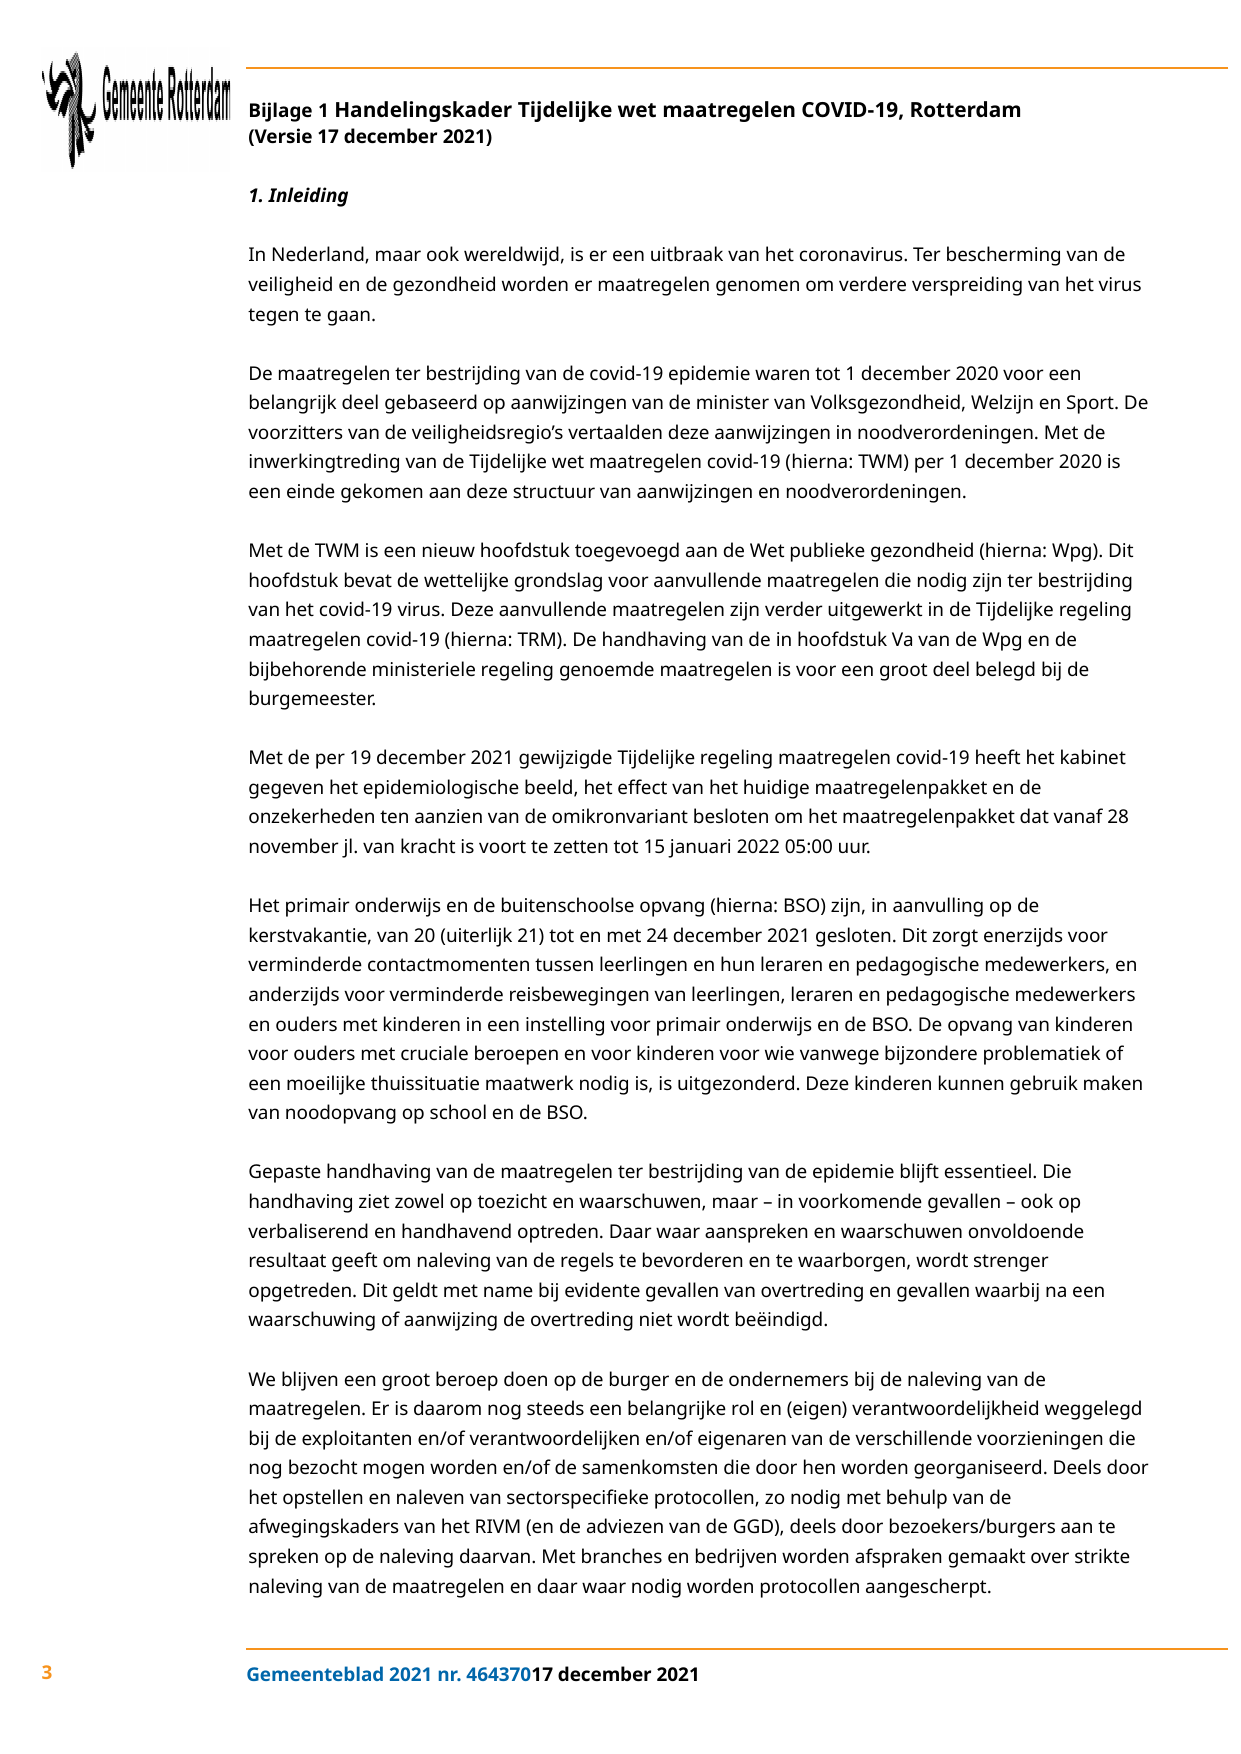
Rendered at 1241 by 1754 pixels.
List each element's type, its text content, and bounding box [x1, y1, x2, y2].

text Bijlage 1 Handelingskader Tijdelijke wet maatregelen COVID-19, Rotterdam [248, 95, 1152, 123]
text In Nederland, maar ook wereldwijd, is er een uitbraak van het coronavirus. Ter bescherming van de veiligheid en de gezondheid worden er maatregelen genomen om verdere verspreiding van het virus tegen te gaan. [248, 242, 1152, 327]
text Gepaste handhaving van de maatregelen ter bestrijding van de epidemie blijft essentieel. Die handhaving ziet zowel op toezicht en waarschuwen, maar – in voorkomende gevallen – ook op verbaliserend en handhavend optreden. Daar waar aanspreken en waarschuwen onvoldoende resultaat geeft om naleving van de regels te bevorderen en te waarborgen, wordt strenger opgetreden. Dit geldt met name bij evidente gevallen van overtreding en gevallen waarbij na een waarschuwing of aanwijzing de overtreding niet wordt beëindigd. [248, 1159, 1152, 1332]
text 1. Inleiding [248, 182, 1152, 208]
text Met de TWM is een nieuw hoofdstuk toegevoegd aan de Wet publieke gezondheid (hierna: Wpg). Dit hoofdstuk bevat de wettelijke grondslag voor aanvullende maatregelen die nodig zijn ter bestrijding van het covid-19 virus. Deze aanvullende maatregelen zijn verder uitgewerkt in de Tijdelijke regeling maatregelen covid-19 (hierna: TRM). De handhaving van de in hoofdstuk Va van de Wpg en de bijbehorende ministeriele regeling genoemde maatregelen is voor een groot deel belegd bij de burgemeester. [248, 537, 1152, 711]
text We blijven een groot beroep doen op de burger en de ondernemers bij de naleving van de maatregelen. Er is daarom nog steeds een belangrijke rol en (eigen) verantwoordelijkheid weggelegd bij de exploitanten en/of verantwoordelijken en/of eigenaren van de verschillende voorzieningen die nog bezocht mogen worden en/of de samenkomsten die door hen worden georganiseerd. Deels door het opstellen en naleven van sectorspecifieke protocollen, zo nodig met behulp van de afwegingskaders van het RIVM (en de adviezen van de GGD), deels door bezoekers/burgers aan te spreken op de naleving daarvan. Met branches en bedrijven worden afspraken gemaakt over strikte naleving van de maatregelen en daar waar nodig worden protocollen aangescherpt. [248, 1366, 1152, 1599]
text Het primair onderwijs en de buitenschoolse opvang (hierna: BSO) zijn, in aanvulling op de kerstvakantie, van 20 (uiterlijk 21) tot en met 24 december 2021 gesloten. Dit zorgt enerzijds voor verminderde contactmomenten tussen leerlingen en hun leraren en pedagogische medewerkers, en anderzijds voor verminderde reisbewegingen van leerlingen, leraren en pedagogische medewerkers en ouders met kinderen in een instelling voor primair onderwijs en de BSO. De opvang van kinderen voor ouders met cruciale beroepen en voor kinderen voor wie vanwege bijzondere problematiek of een moeilijke thuissituatie maatwerk nodig is, is uitgezonderd. Deze kinderen kunnen gebruik maken van noodopvang op school en de BSO. [248, 892, 1152, 1125]
text (Versie 17 december 2021) [248, 123, 1152, 149]
text Met de per 19 december 2021 gewijzigde Tijdelijke regeling maatregelen covid-19 heeft het kabinet gegeven het epidemiologische beeld, het effect van het huidige maatregelenpakket en de onzekerheden ten aanzien van de omikronvariant besloten om het maatregelenpakket dat vanaf 28 november jl. van kracht is voort te zetten tot 15 januari 2022 05:00 uur. [248, 744, 1152, 859]
text De maatregelen ter bestrijding van de covid-19 epidemie waren tot 1 december 2020 voor een belangrijk deel gebaseerd op aanwijzingen van de minister van Volksgezondheid, Welzijn en Sport. De voorzitters van de veiligheidsregio’s vertaalden deze aanwijzingen in noodverordeningen. Met de inwerkingtreding van de Tijdelijke wet maatregelen covid-19 (hierna: TWM) per 1 december 2020 is een einde gekomen aan deze structuur van aanwijzingen en noodverordeningen. [248, 360, 1152, 504]
picture [41, 47, 231, 172]
